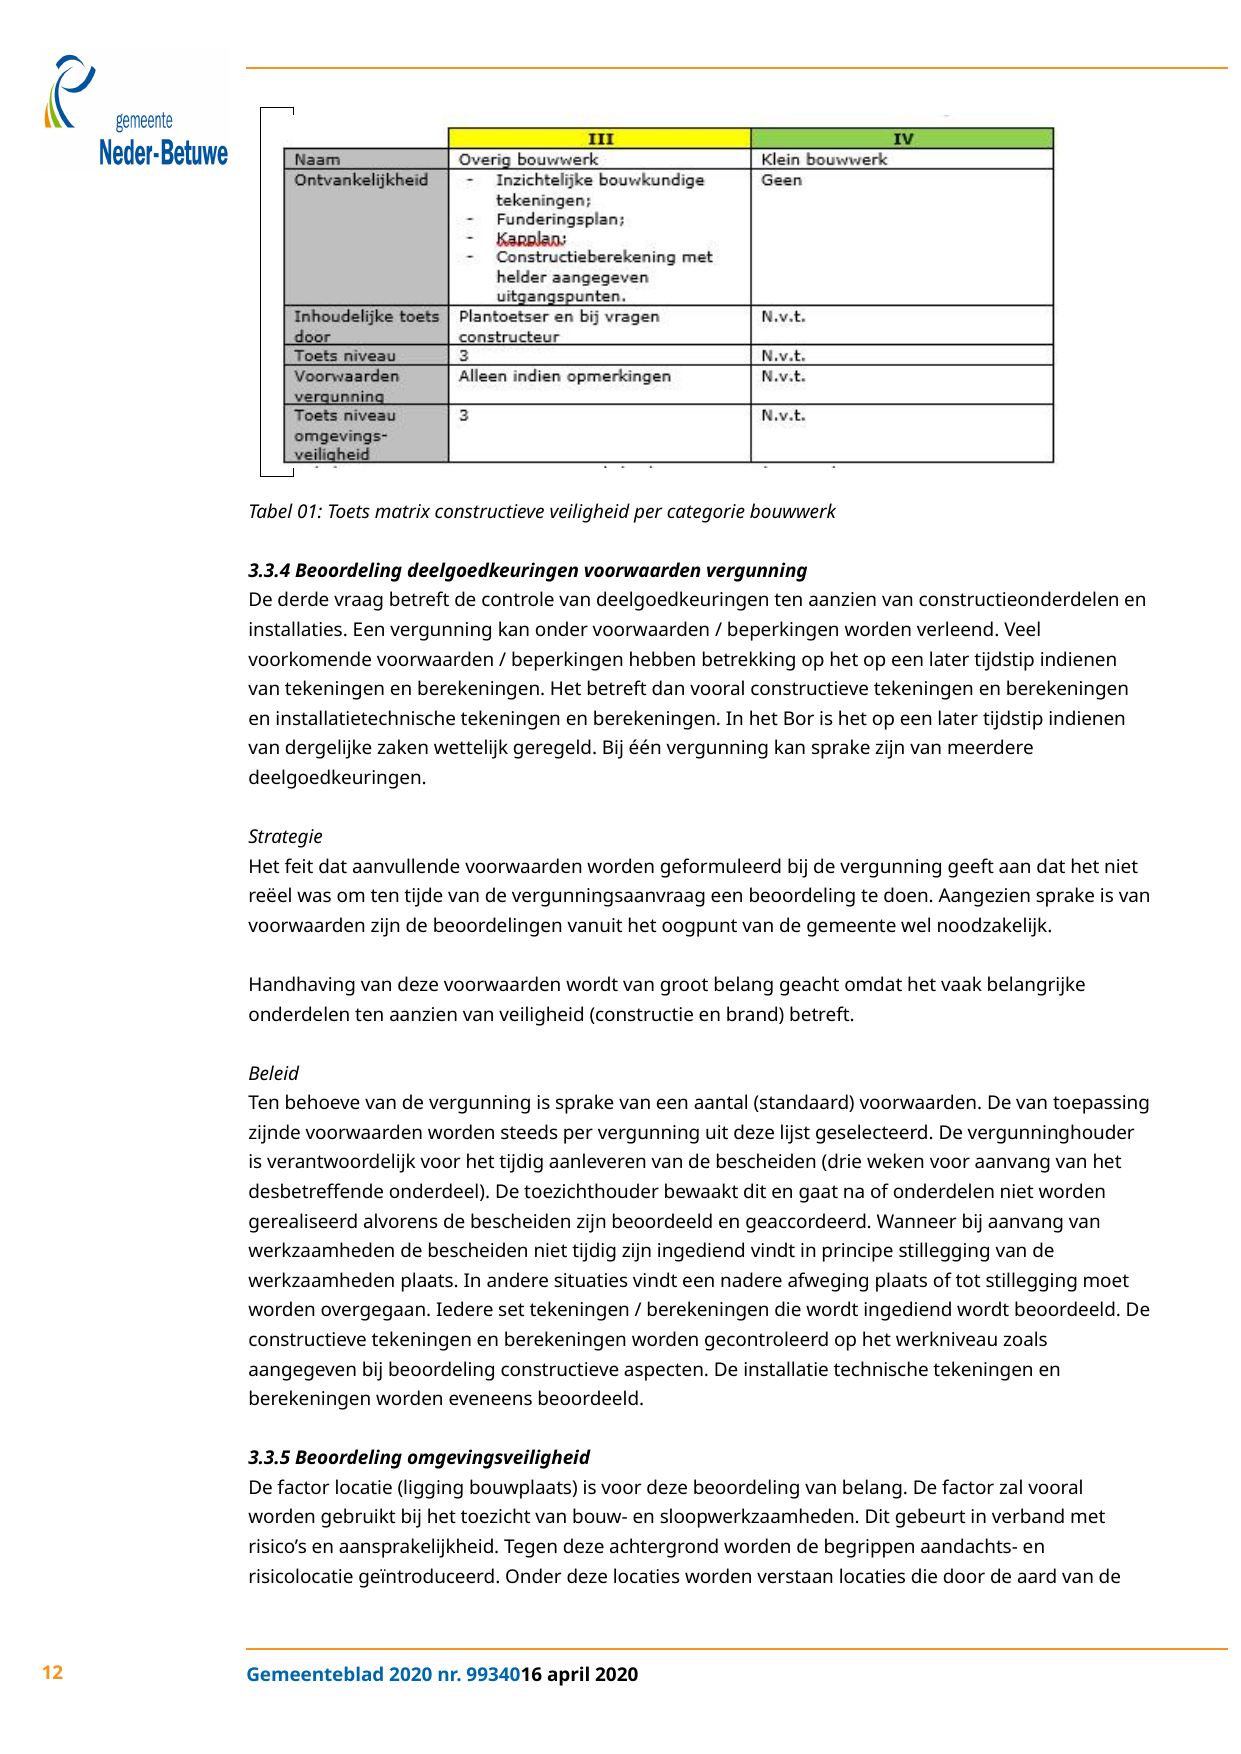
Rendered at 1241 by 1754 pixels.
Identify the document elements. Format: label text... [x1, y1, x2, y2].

text Tabel 01: Toets matrix constructieve veiligheid per categorie bouwwerk [248, 498, 1152, 524]
text De factor locatie (ligging bouwplaats) is voor deze beoordeling van belang. De factor zal vooral worden gebruikt bij het toezicht van bouw- en sloopwerkzaamheden. Dit gebeurt in verband met risico’s en aansprakelijkheid. Tegen deze achtergrond worden de begrippen aandachts- en risicolocatie geïntroduceerd. Onder deze locaties worden verstaan locaties die door de aard van de [248, 1474, 1152, 1589]
text Het feit dat aanvullende voorwaarden worden geformuleerd bij de vergunning geeft aan dat het niet reëel was om ten tijde van de vergunningsaanvraag een beoordeling te doen. Aangezien sprake is van voorwaarden zijn de beoordelingen vanuit het oogpunt van de gemeente wel noodzakelijk. [248, 853, 1152, 938]
text Ten behoeve van de vergunning is sprake van een aantal (standaard) voorwaarden. De van toepassing zijnde voorwaarden worden steeds per vergunning uit deze lijst geselecteerd. De vergunninghouder is verantwoordelijk voor het tijdig aanleveren van de bescheiden (drie weken voor aanvang van het desbetreffende onderdeel). De toezichthouder bewaakt dit en gaat na of onderdelen niet worden gerealiseerd alvorens de bescheiden zijn beoordeeld en geaccordeerd. Wanneer bij aanvang van werkzaamheden de bescheiden niet tijdig zijn ingediend vindt in principe stillegging van de werkzaamheden plaats. In andere situaties vindt een nadere afweging plaats of tot stillegging moet worden overgegaan. Iedere set tekeningen / berekeningen die wordt ingediend wordt beoordeeld. De constructieve tekeningen en berekeningen worden gecontroleerd op het werkniveau zoals aangegeven bij beoordeling constructieve aspecten. De installatie technische tekeningen en berekeningen worden eveneens beoordeeld. [248, 1089, 1152, 1411]
text De derde vraag betreft de controle van deelgoedkeuringen ten aanzien van constructieonderdelen en installaties. Een vergunning kan onder voorwaarden / beperkingen worden verleend. Veel voorkomende voorwaarden / beperkingen hebben betrekking op het op een later tijdstip indienen van tekeningen en berekeningen. Het betreft dan vooral constructieve tekeningen en berekeningen en installatietechnische tekeningen en berekeningen. In het Bor is het op een later tijdstip indienen van dergelijke zaken wettelijk geregeld. Bij één vergunning kan sprake zijn van meerdere deelgoedkeuringen. [248, 587, 1152, 790]
picture [268, 115, 1067, 468]
text 3.3.5 Beoordeling omgevingsveiligheid [248, 1444, 1152, 1470]
text Strategie [248, 823, 1152, 849]
text Beleid [248, 1060, 1152, 1086]
text 3.3.4 Beoordeling deelgoedkeuringen voorwaarden vergunning [248, 557, 1152, 583]
text Handhaving van deze voorwaarden wordt van groot belang geacht omdat het vaak belangrijke onderdelen ten aanzien van veiligheid (constructie en brand) betreft. [248, 971, 1152, 1027]
picture [41, 47, 231, 172]
